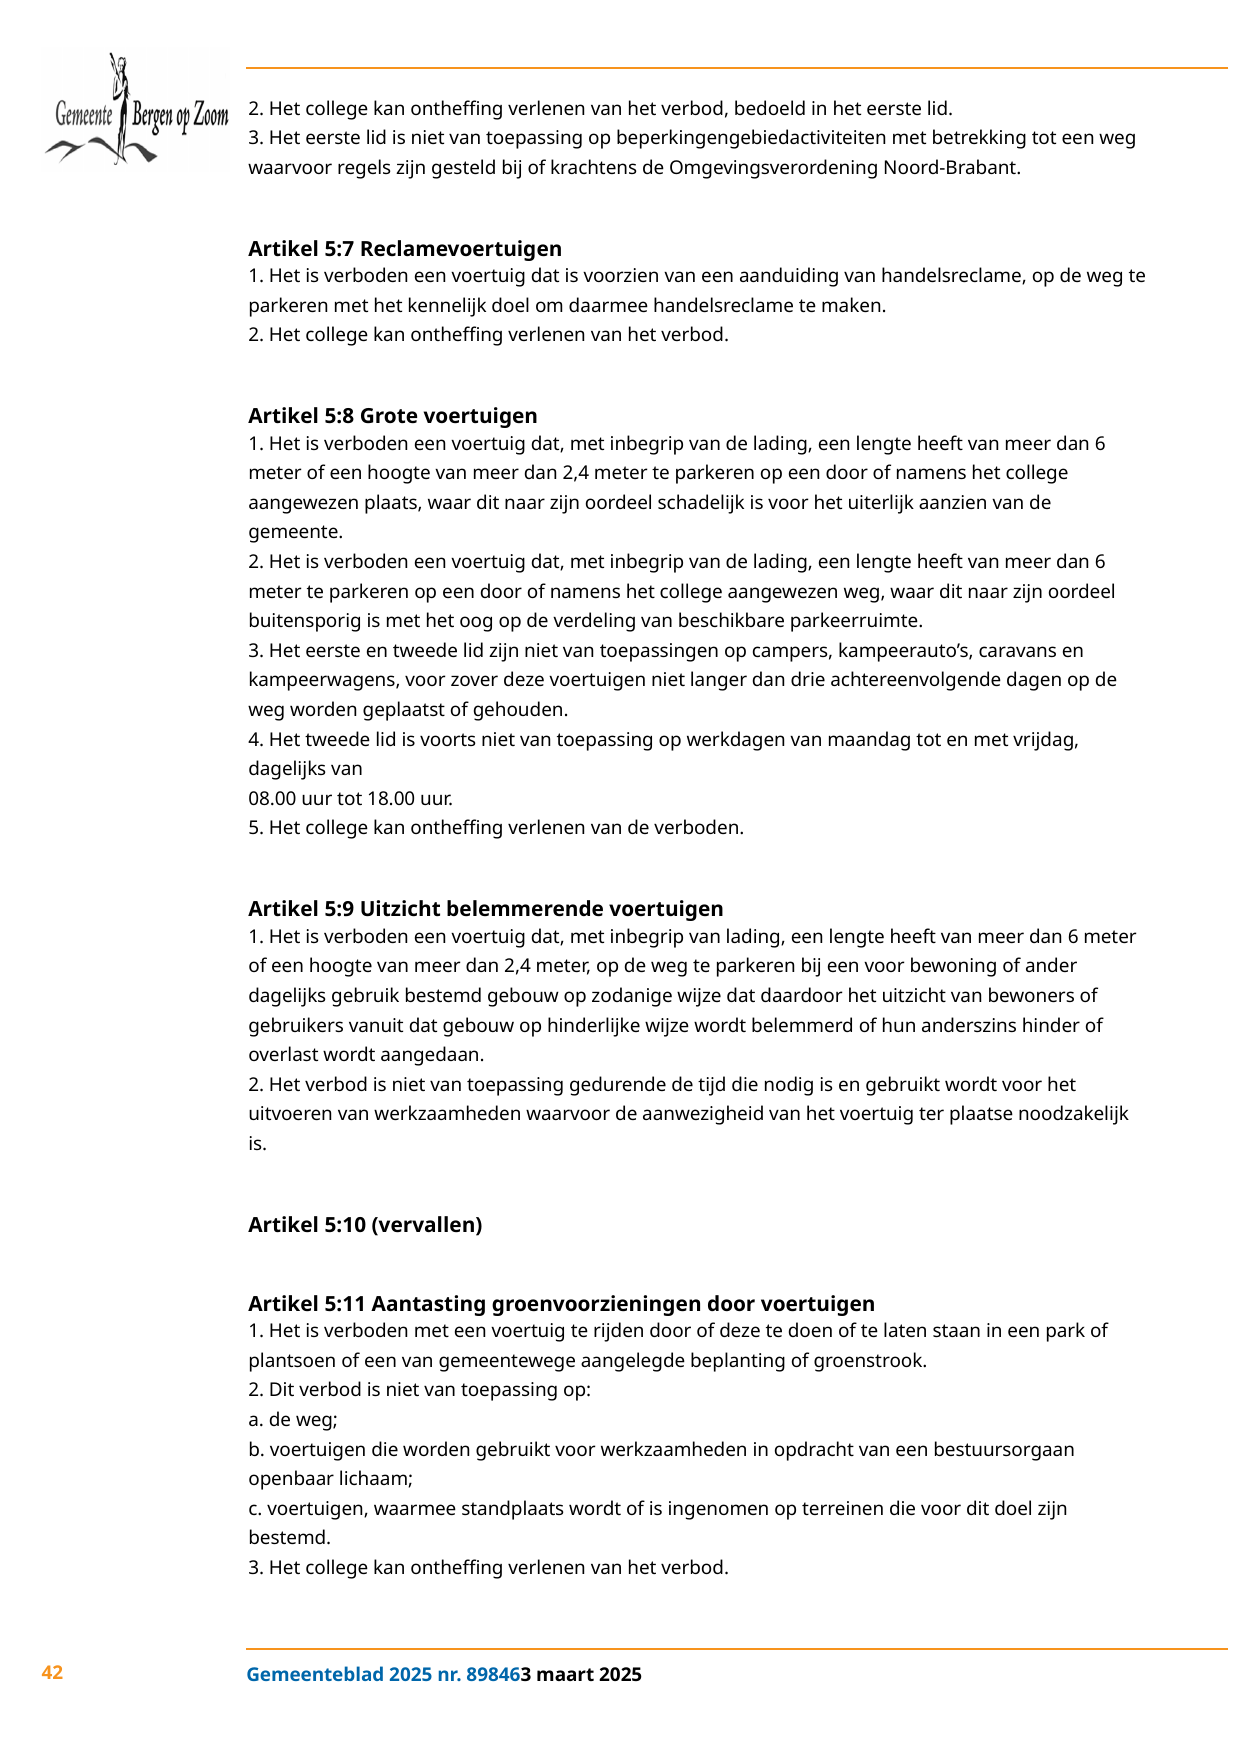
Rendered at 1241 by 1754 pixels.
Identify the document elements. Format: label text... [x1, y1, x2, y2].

text Artikel 5:9 Uitzicht belemmerende voertuigen [248, 894, 1152, 923]
text Artikel 5:10 (vervallen) [248, 1210, 1152, 1238]
text 3. Het college kan ontheffing verlenen van het verbod. [248, 1554, 1152, 1580]
text 1. Het is verboden een voertuig dat is voorzien van een aanduiding van handelsreclame, op de weg te parkeren met het kennelijk doel om daarmee handelsreclame te maken. [248, 262, 1152, 318]
text 2. Het verbod is niet van toepassing gedurende de tijd die nodig is en gebruikt wordt voor het uitvoeren van werkzaamheden waarvoor de aanwezigheid van het voertuig ter plaatse noodzakelijk is. [248, 1071, 1152, 1156]
text 2. Het college kan ontheffing verlenen van het verbod, bedoeld in het eerste lid. [248, 95, 1152, 121]
text 3. Het eerste en tweede lid zijn niet van toepassingen op campers, kampeerauto’s, caravans en kampeerwagens, voor zover deze voertuigen niet langer dan drie achtereenvolgende dagen op de weg worden geplaatst of gehouden. [248, 637, 1152, 722]
text Artikel 5:8 Grote voertuigen [248, 402, 1152, 430]
text 2. Het is verboden een voertuig dat, met inbegrip van de lading, een lengte heeft van meer dan 6 meter te parkeren op een door of namens het college aangewezen weg, waar dit naar zijn oordeel buitensporig is met het oog op de verdeling van beschikbare parkeerruimte. [248, 548, 1152, 633]
picture [41, 47, 231, 172]
text 1. Het is verboden een voertuig dat, met inbegrip van de lading, een lengte heeft van meer dan 6 meter of een hoogte van meer dan 2,4 meter te parkeren op een door of namens het college aangewezen plaats, waar dit naar zijn oordeel schadelijk is voor het uiterlijk aanzien van de gemeente. [248, 430, 1152, 544]
text 5. Het college kan ontheffing verlenen van de verboden. [248, 814, 1152, 840]
text 2. Dit verbod is niet van toepassing op: [248, 1377, 1152, 1402]
text 4. Het tweede lid is voorts niet van toepassing op werkdagen van maandag tot en met vrijdag, dagelijks van [248, 726, 1152, 781]
text 08.00 uur tot 18.00 uur. [248, 785, 1152, 811]
text 2. Het college kan ontheffing verlenen van het verbod. [248, 322, 1152, 347]
text b. voertuigen die worden gebruikt voor werkzaamheden in opdracht van een bestuursorgaan openbaar lichaam; [248, 1436, 1152, 1491]
text c. voertuigen, waarmee standplaats wordt of is ingenomen op terreinen die voor dit doel zijn bestemd. [248, 1495, 1152, 1550]
text Artikel 5:7 Reclamevoertuigen [248, 234, 1152, 262]
text 1. Het is verboden een voertuig dat, met inbegrip van lading, een lengte heeft van meer dan 6 meter of een hoogte van meer dan 2,4 meter, op de weg te parkeren bij een voor bewoning of ander dagelijks gebruik bestemd gebouw op zodanige wijze dat daardoor het uitzicht van bewoners of gebruikers vanuit dat gebouw op hinderlijke wijze wordt belemmerd of hun anderszins hinder of overlast wordt aangedaan. [248, 923, 1152, 1067]
text 3. Het eerste lid is niet van toepassing op beperkingengebiedactiviteiten met betrekking tot een weg waarvoor regels zijn gesteld bij of krachtens de Omgevingsverordening Noord-Brabant. [248, 124, 1152, 180]
text a. de weg; [248, 1406, 1152, 1432]
text 1. Het is verboden met een voertuig te rijden door of deze te doen of te laten staan in een park of plantsoen of een van gemeentewege aangelegde beplanting of groenstrook. [248, 1317, 1152, 1373]
text Artikel 5:11 Aantasting groenvoorzieningen door voertuigen [248, 1289, 1152, 1317]
